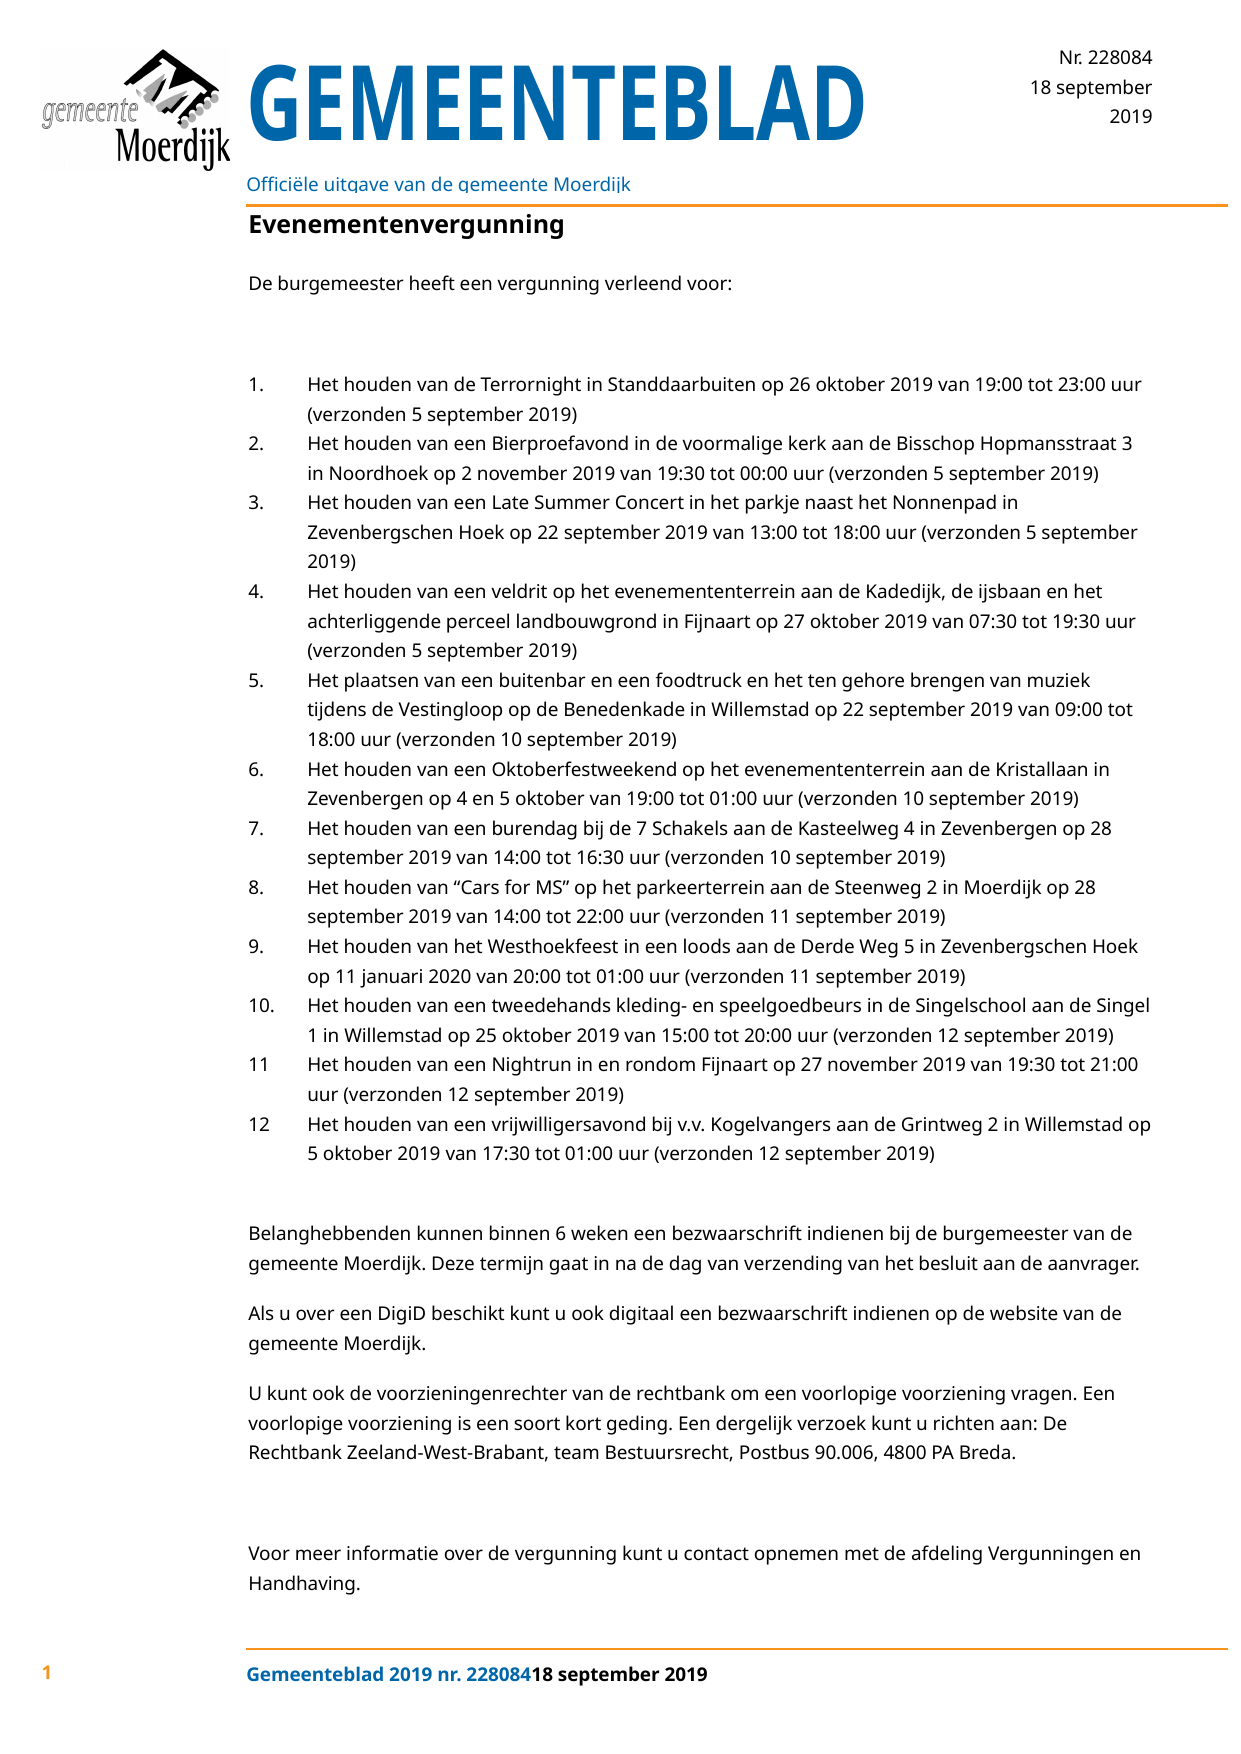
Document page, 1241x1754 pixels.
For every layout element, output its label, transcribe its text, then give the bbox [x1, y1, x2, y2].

list Het houden van een veldrit op het evenemententerrein aan de Kadedijk, de ijsbaan en het achterliggende perceel landbouwgrond in Fijnaart op 27 oktober 2019 van 07:30 tot 19:30 uur (verzonden 5 september 2019) [248, 578, 1152, 663]
picture [41, 47, 231, 172]
list Het houden van een Late Summer Concert in het parkje naast het Nonnenpad in Zevenbergschen Hoek op 22 september 2019 van 13:00 tot 18:00 uur (verzonden 5 september 2019) [248, 489, 1152, 574]
list Het houden van het Westhoekfeest in een loods aan de Derde Weg 5 in Zevenbergschen Hoek op 11 januari 2020 van 20:00 tot 01:00 uur (verzonden 11 september 2019) [248, 933, 1152, 988]
text Belanghebbenden kunnen binnen 6 weken een bezwaarschrift indienen bij de burgemeester van de gemeente Moerdijk. Deze termijn gaat in na de dag van verzending van het besluit aan de aanvrager. [248, 1220, 1152, 1276]
list Het houden van een burendag bij de 7 Schakels aan de Kasteelweg 4 in Zevenbergen op 28 september 2019 van 14:00 tot 16:30 uur (verzonden 10 september 2019) [248, 815, 1152, 870]
list Het houden van de Terrornight in Standdaarbuiten op 26 oktober 2019 van 19:00 tot 23:00 uur (verzonden 5 september 2019) [248, 371, 1152, 426]
text Als u over een DigiD beschikt kunt u ook digitaal een bezwaarschrift indienen op de website van de gemeente Moerdijk. [248, 1300, 1152, 1356]
list Het houden van een Oktoberfestweekend op het evenemententerrein aan de Kristallaan in Zevenbergen op 4 en 5 oktober van 19:00 tot 01:00 uur (verzonden 10 september 2019) [248, 756, 1152, 811]
list Het plaatsen van een buitenbar en een foodtruck en het ten gehore brengen van muziek tijdens de Vestingloop op de Benedenkade in Willemstad op 22 september 2019 van 09:00 tot 18:00 uur (verzonden 10 september 2019) [248, 667, 1152, 752]
list Het houden van een Nightrun in en rondom Fijnaart op 27 november 2019 van 19:30 tot 21:00 uur (verzonden 12 september 2019) [248, 1052, 1152, 1107]
list Het houden van een tweedehands kleding- en speelgoedbeurs in de Singelschool aan de Singel 1 in Willemstad op 25 oktober 2019 van 15:00 tot 20:00 uur (verzonden 12 september 2019) [248, 992, 1152, 1048]
text U kunt ook de voorzieningenrechter van de rechtbank om een voorlopige voorziening vragen. Een voorlopige voorziening is een soort kort geding. Een dergelijk verzoek kunt u richten aan: De Rechtbank Zeeland-West-Brabant, team Bestuursrecht, Postbus 90.006, 4800 PA Breda. [248, 1380, 1152, 1465]
text De burgemeester heeft een ­vergunning verleend voor: [248, 270, 1152, 296]
list Het houden van een Bierproefavond in de voormalige kerk aan de Bisschop Hopmansstraat 3 in Noordhoek op 2 november 2019 van 19:30 tot 00:00 uur (verzonden 5 september 2019) [248, 430, 1152, 486]
list Het houden van een vrijwilligersavond bij v.v. Kogelvangers aan de Grintweg 2 in Willemstad op 5 oktober 2019 van 17:30 tot 01:00 uur (verzonden 12 september 2019) [248, 1111, 1152, 1166]
text Evenementenvergunning [248, 207, 1152, 241]
list Het houden van “Cars for MS” op het parkeerterrein aan de Steenweg 2 in Moerdijk op 28 september 2019 van 14:00 tot 22:00 uur (verzonden 11 september 2019) [248, 874, 1152, 929]
text Voor meer informatie over de vergunning kunt u contact opnemen met de afdeling Vergunningen en Handhaving. [248, 1540, 1152, 1596]
